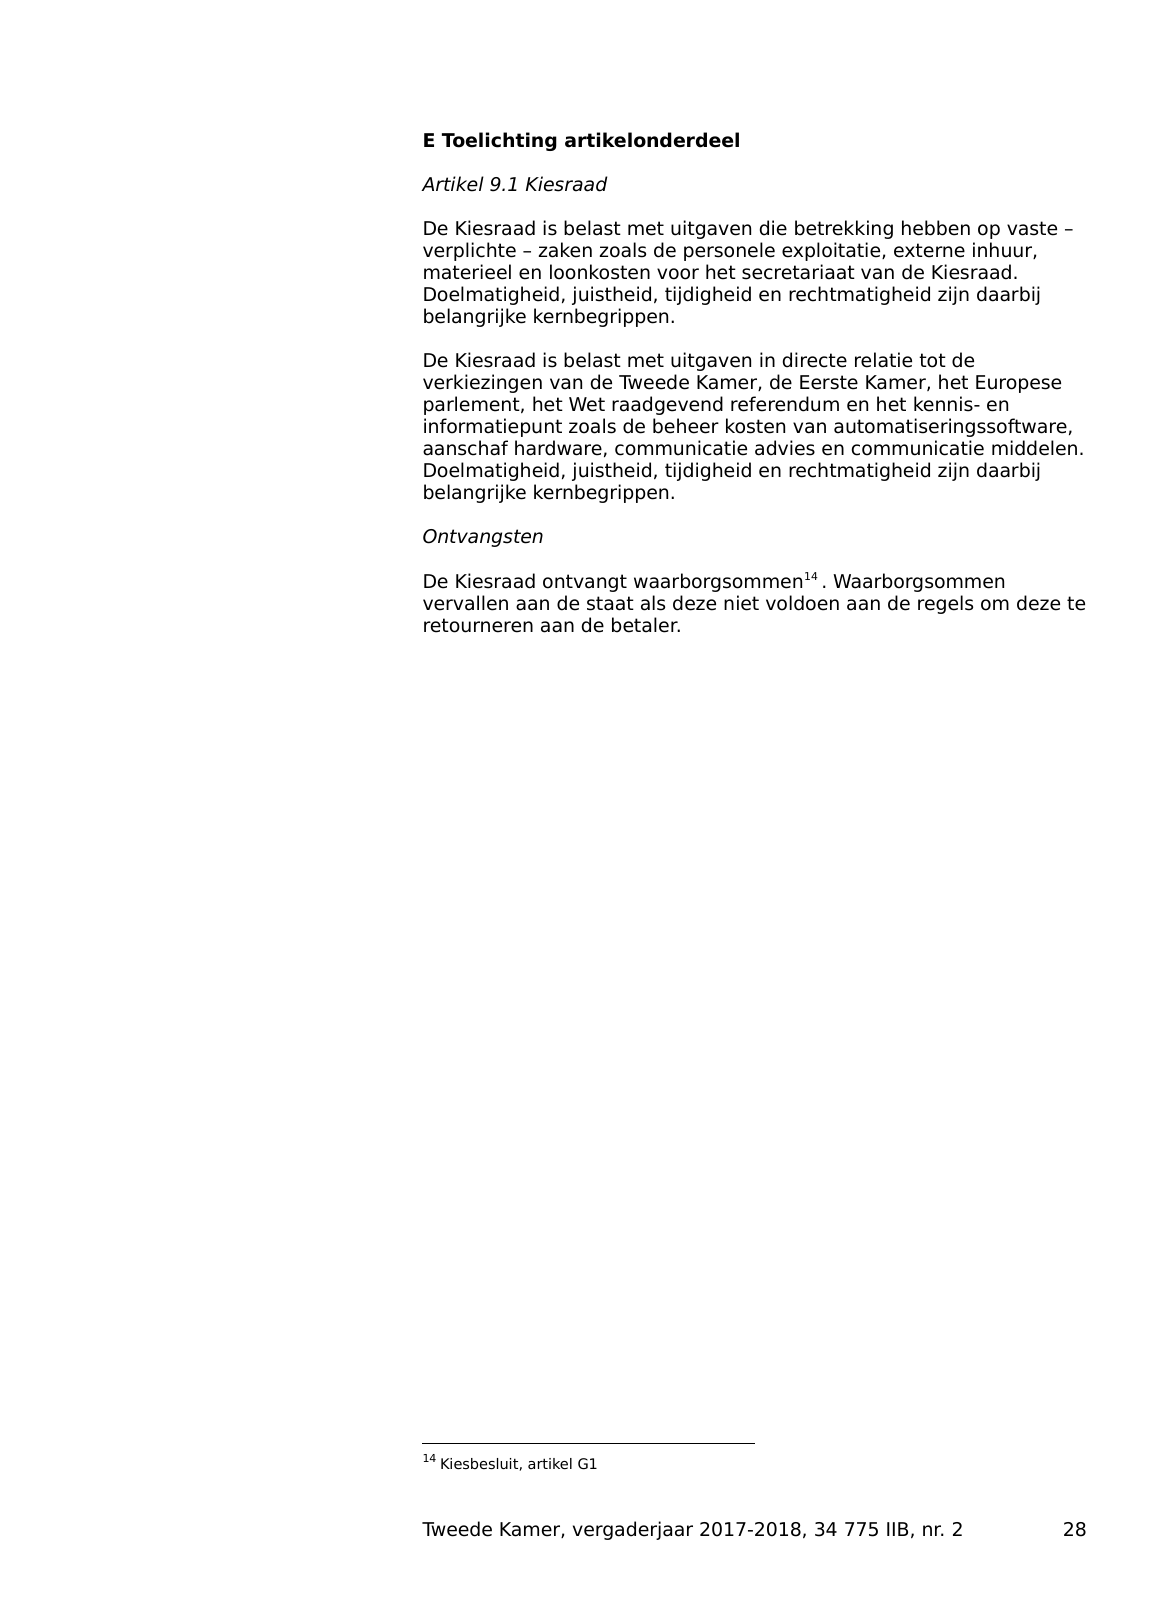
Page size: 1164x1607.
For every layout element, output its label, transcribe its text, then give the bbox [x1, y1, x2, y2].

text De Kiesraad is belast met uitgaven in directe relatie tot de verkiezingen van de Tweede Kamer, de Eerste Kamer, het Europese parlement, het Wet raadgevend referendum en het kennis- en informatiepunt zoals de beheer kosten van automatiseringssoftware, aanschaf hardware, communicatie advies en communicatie middelen. Doelmatigheid, juistheid, tijdigheid en rechtmatigheid zijn daarbij belangrijke kernbegrippen. [422, 350, 1087, 504]
text Kiesbesluit, artikel G1 [422, 1452, 1087, 1474]
text De Kiesraad is belast met uitgaven die betrekking hebben op vaste – verplichte – zaken zoals de personele exploitatie, externe inhuur, materieel en loonkosten voor het secretariaat van de Kiesraad. Doelmatigheid, juistheid, tijdigheid en rechtmatigheid zijn daarbij belangrijke kernbegrippen. [422, 218, 1087, 328]
subtitle E Toelichting artikelonderdeel [422, 130, 1087, 152]
subtitle Ontvangsten [422, 526, 1087, 548]
subtitle Artikel 9.1 Kiesraad [422, 174, 1087, 196]
text De Kiesraad ontvangt waarborgsommen. Waarborgsommen vervallen aan de staat als deze niet voldoen aan de regels om deze te retourneren aan de betaler. [422, 571, 1087, 636]
